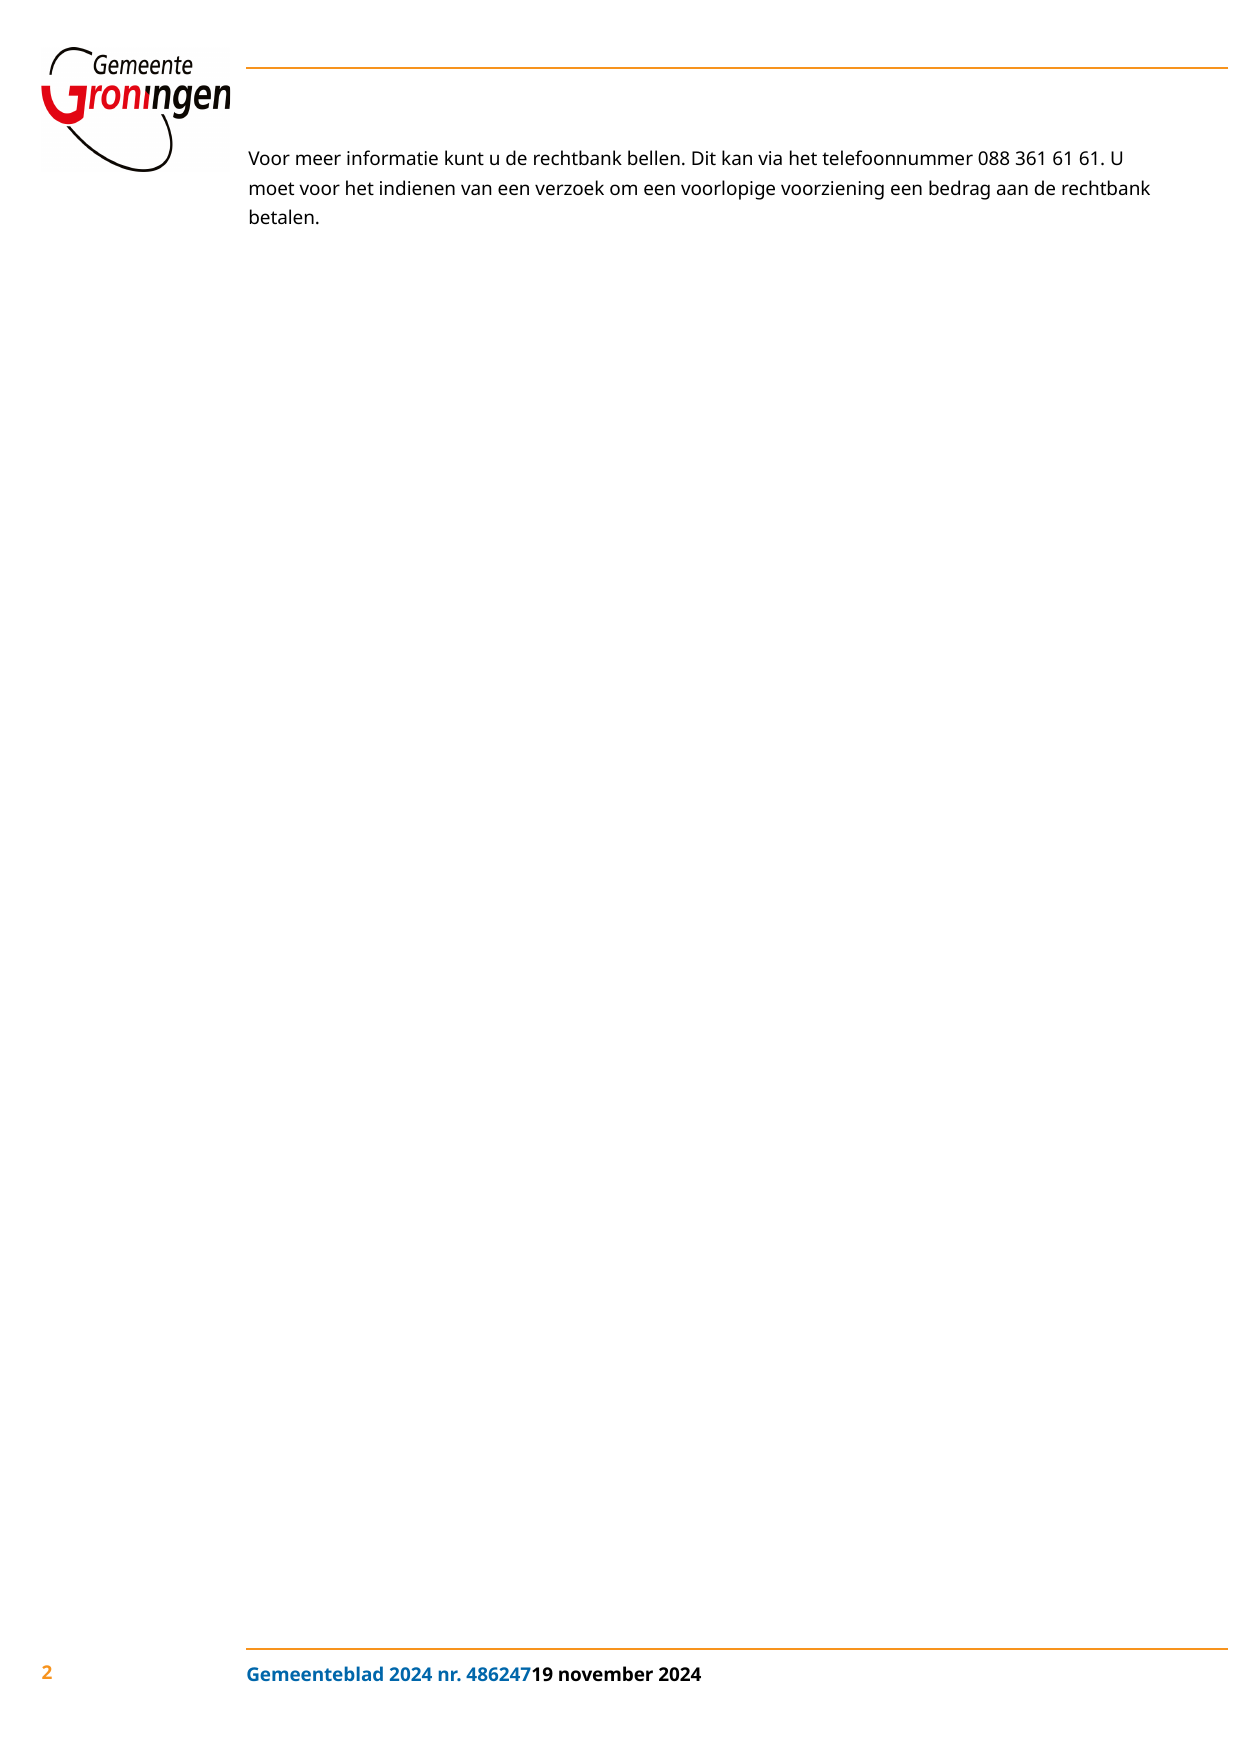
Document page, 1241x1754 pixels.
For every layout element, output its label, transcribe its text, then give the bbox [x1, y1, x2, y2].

picture [41, 47, 231, 172]
text Voor meer informatie kunt u de rechtbank bellen. Dit kan via het telefoonnummer 088 361 61 61. U moet voor het indienen van een verzoek om een voorlopige voorziening een bedrag aan de rechtbank betalen. [248, 145, 1152, 230]
